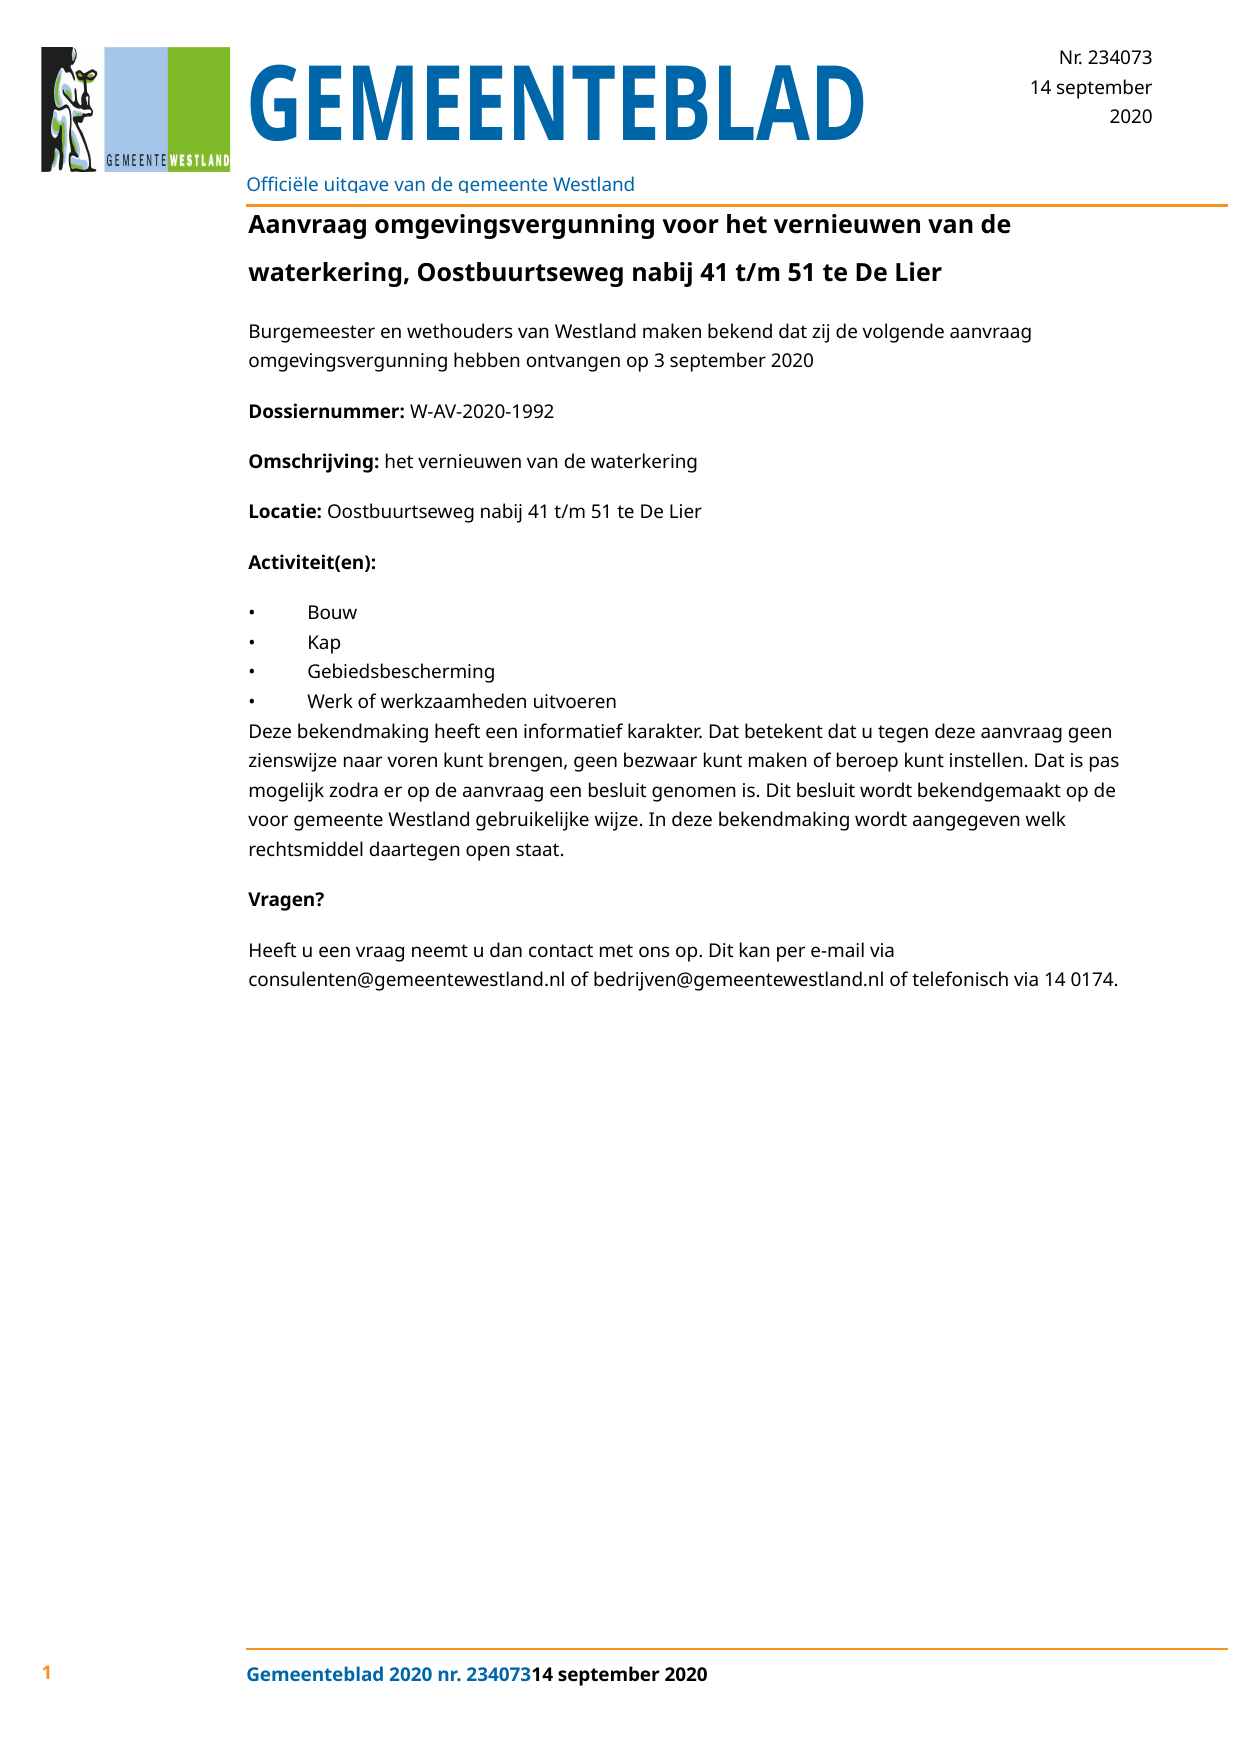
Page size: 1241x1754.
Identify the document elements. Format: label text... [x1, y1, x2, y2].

list Gebiedsbescherming [248, 659, 1152, 684]
list Kap [248, 629, 1152, 655]
text Vragen? [248, 887, 1152, 912]
text Aanvraag omgevingsvergunning voor het vernieuwen van de waterkering, Oostbuurtseweg nabij 41 t/m 51 te De Lier [248, 207, 1152, 288]
text Locatie: Oostbuurtseweg nabij 41 t/m 51 te De Lier [248, 499, 1152, 524]
list Bouw [248, 599, 1152, 625]
picture [41, 47, 231, 172]
text Dossiernummer: W-AV-2020-1992 [248, 398, 1152, 424]
text Omschrijving: het vernieuwen van de waterkering [248, 448, 1152, 474]
text Heeft u een vraag neemt u dan contact met ons op. Dit kan per e-mail via consulenten@gemeentewestland.nl of bedrijven@gemeentewestland.nl of telefonisch via 14 0174. [248, 937, 1152, 992]
list Werk of werkzaamheden uitvoeren [248, 688, 1152, 714]
text Burgemeester en wethouders van Westland maken bekend dat zij de volgende aanvraag omgevingsvergunning hebben ontvangen op 3 september 2020 [248, 318, 1152, 373]
text Activiteit(en): [248, 549, 1152, 575]
text Deze bekendmaking heeft een informatief karakter. Dat betekent dat u tegen deze aanvraag geen zienswijze naar voren kunt brengen, geen bezwaar kunt maken of beroep kunt instellen. Dat is pas mogelijk zodra er op de aanvraag een besluit genomen is. Dit besluit wordt bekendgemaakt op de voor gemeente Westland gebruikelijke wijze. In deze bekendmaking wordt aangegeven welk rechtsmiddel daartegen open staat. [248, 718, 1152, 862]
